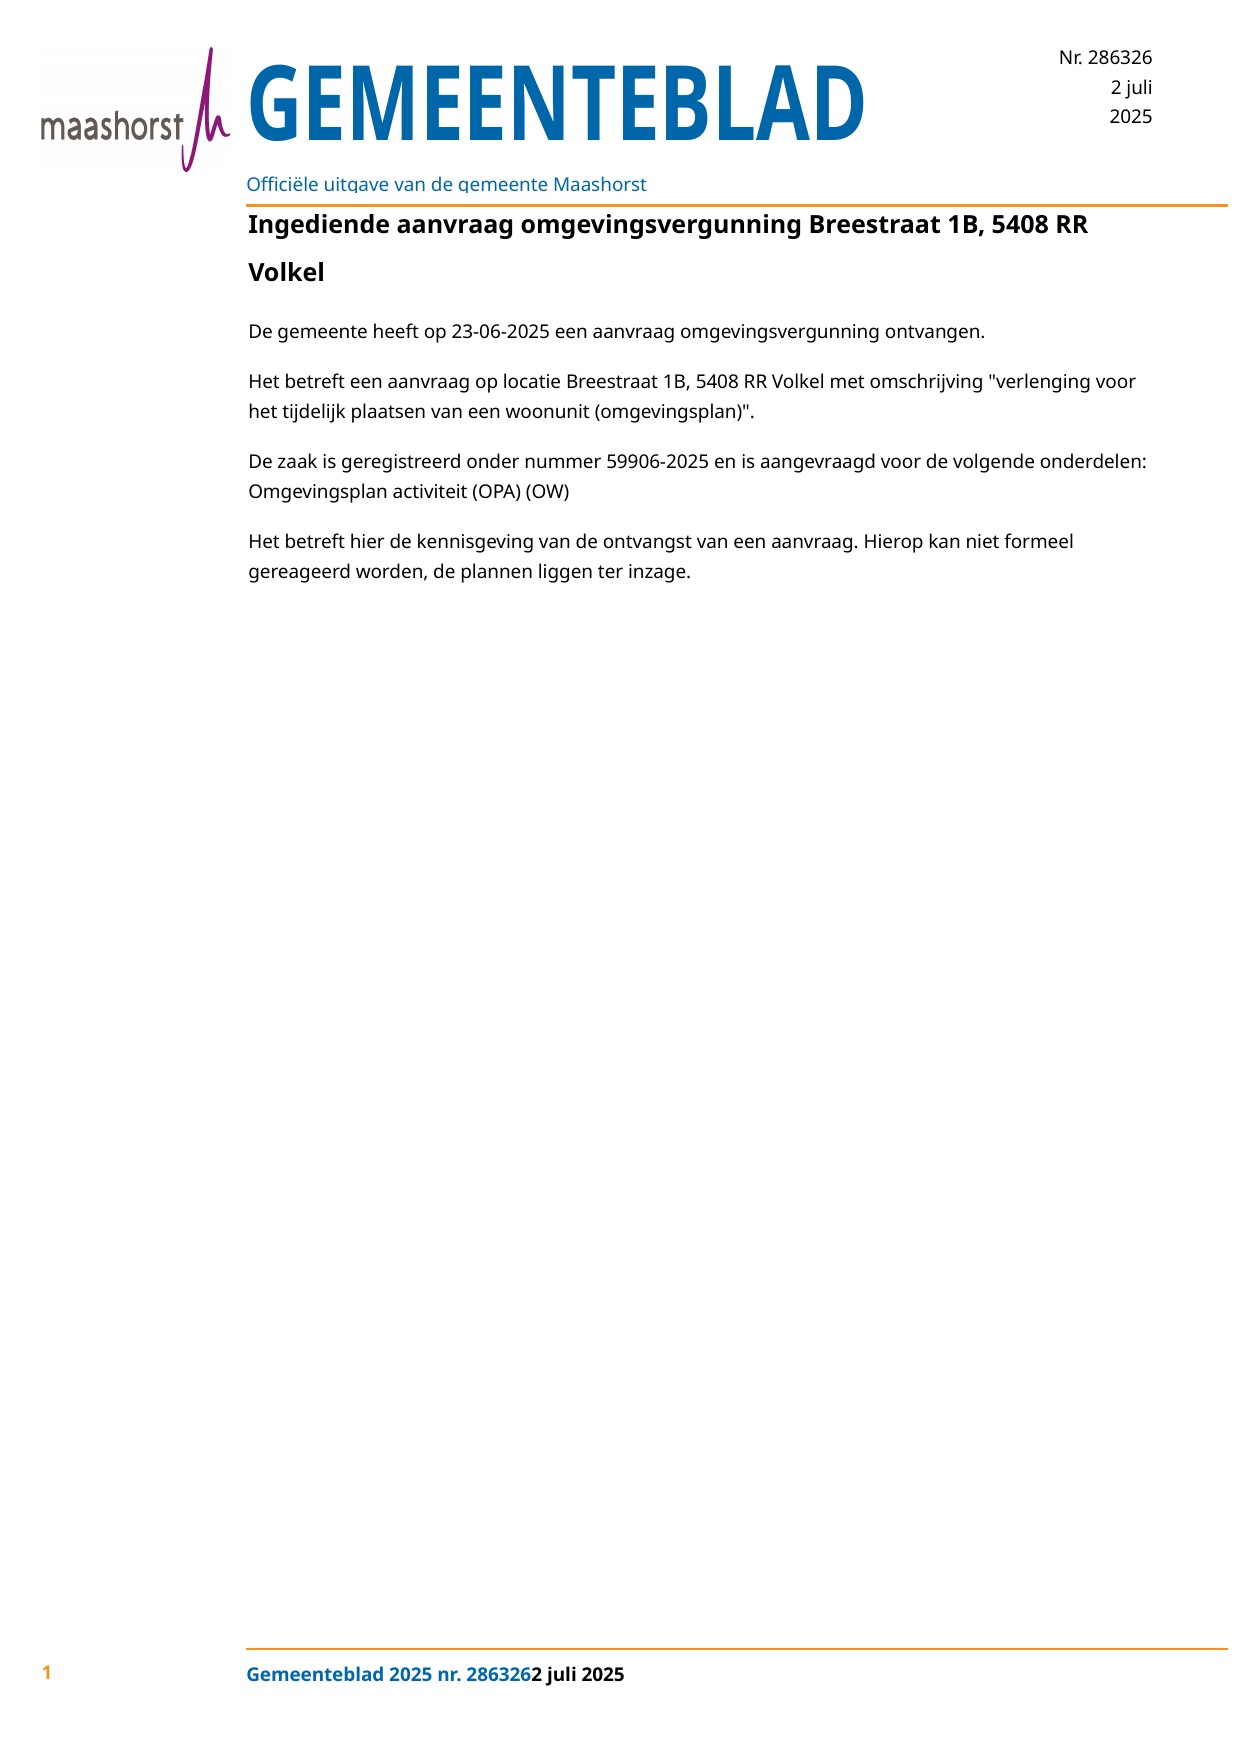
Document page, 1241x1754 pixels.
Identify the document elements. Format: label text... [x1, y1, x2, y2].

text De zaak is geregistreerd onder nummer 59906-2025 en is aangevraagd voor de volgende onderdelen: Omgevingsplan activiteit (OPA) (OW) [248, 448, 1152, 504]
text De gemeente heeft op 23-06-2025 een aanvraag omgevingsvergunning ontvangen. [248, 318, 1152, 344]
text Het betreft hier de kennisgeving van de ontvangst van een aanvraag. Hierop kan niet formeel gereageerd worden, de plannen liggen ter inzage. [248, 528, 1152, 584]
text Het betreft een aanvraag op locatie Breestraat 1B, 5408 RR Volkel met omschrijving "verlenging voor het tijdelijk plaatsen van een woonunit (omgevingsplan)". [248, 368, 1152, 424]
text Ingediende aanvraag omgevingsvergunning Breestraat 1B, 5408 RR Volkel [248, 207, 1152, 288]
picture [41, 47, 231, 172]
